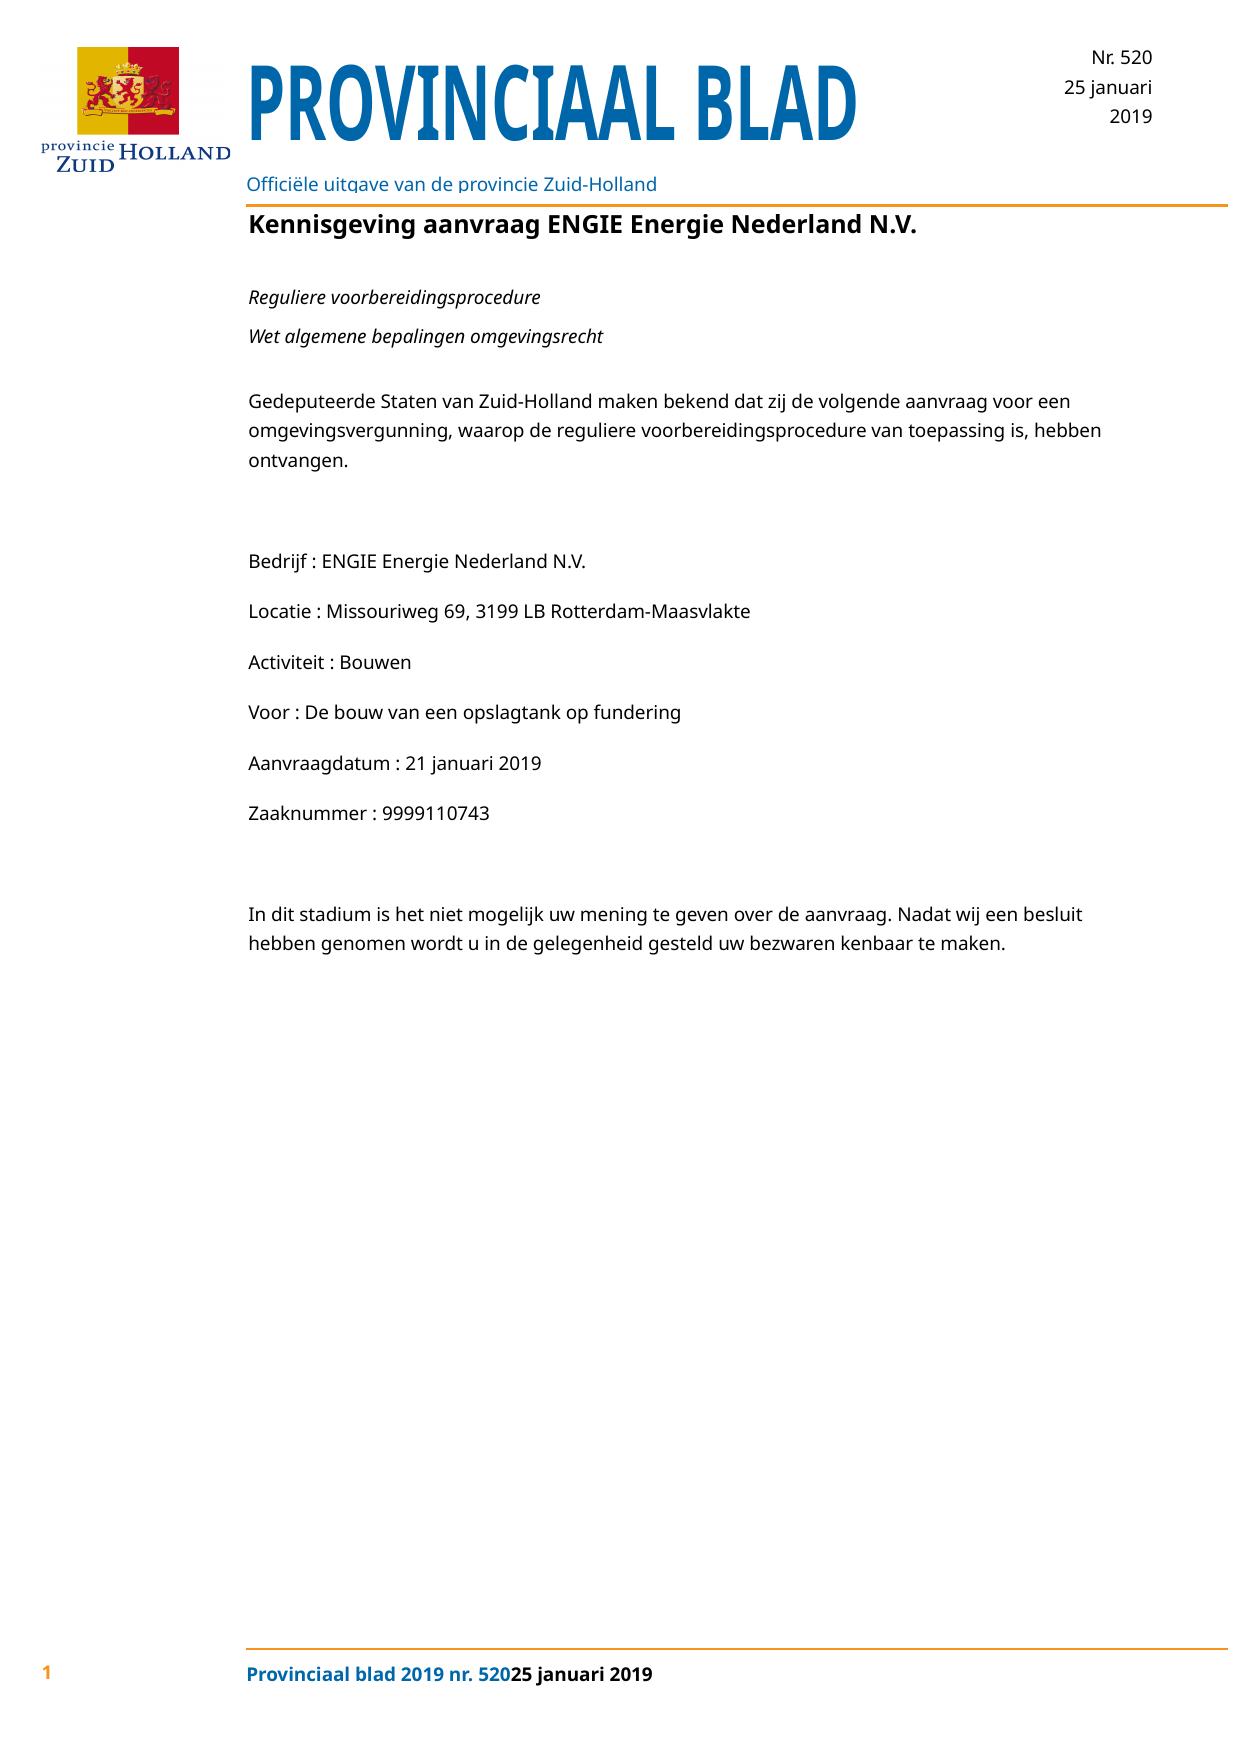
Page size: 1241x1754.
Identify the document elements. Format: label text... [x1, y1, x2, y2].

text Wet algemene bepalingen omgevingsrecht [248, 323, 1152, 349]
text Kennisgeving aanvraag ENGIE Energie Nederland N.V. [248, 207, 1152, 241]
text Locatie : Missouriweg 69, 3199 LB Rotterdam-Maasvlakte [248, 598, 1152, 624]
text Aanvraagdatum : 21 januari 2019 [248, 750, 1152, 776]
text Zaaknummer : 9999110743 [248, 800, 1152, 826]
text Activiteit : Bouwen [248, 649, 1152, 675]
text Bedrijf : ENGIE Energie Nederland N.V. [248, 548, 1152, 574]
text Voor : De bouw van een opslagtank op fundering [248, 699, 1152, 725]
text Reguliere voorbereidingsprocedure [248, 284, 1152, 309]
text Gedeputeerde Staten van Zuid-Holland maken bekend dat zij de volgende aanvraag voor een omgevingsvergunning, waarop de reguliere voorbereidingsprocedure van toepassing is, hebben ontvangen. [248, 388, 1152, 473]
picture [41, 47, 231, 172]
text In dit stadium is het niet mogelijk uw mening te geven over de aanvraag. Nadat wij een besluit hebben genomen wordt u in de gelegenheid gesteld uw bezwaren kenbaar te maken. [248, 901, 1152, 956]
